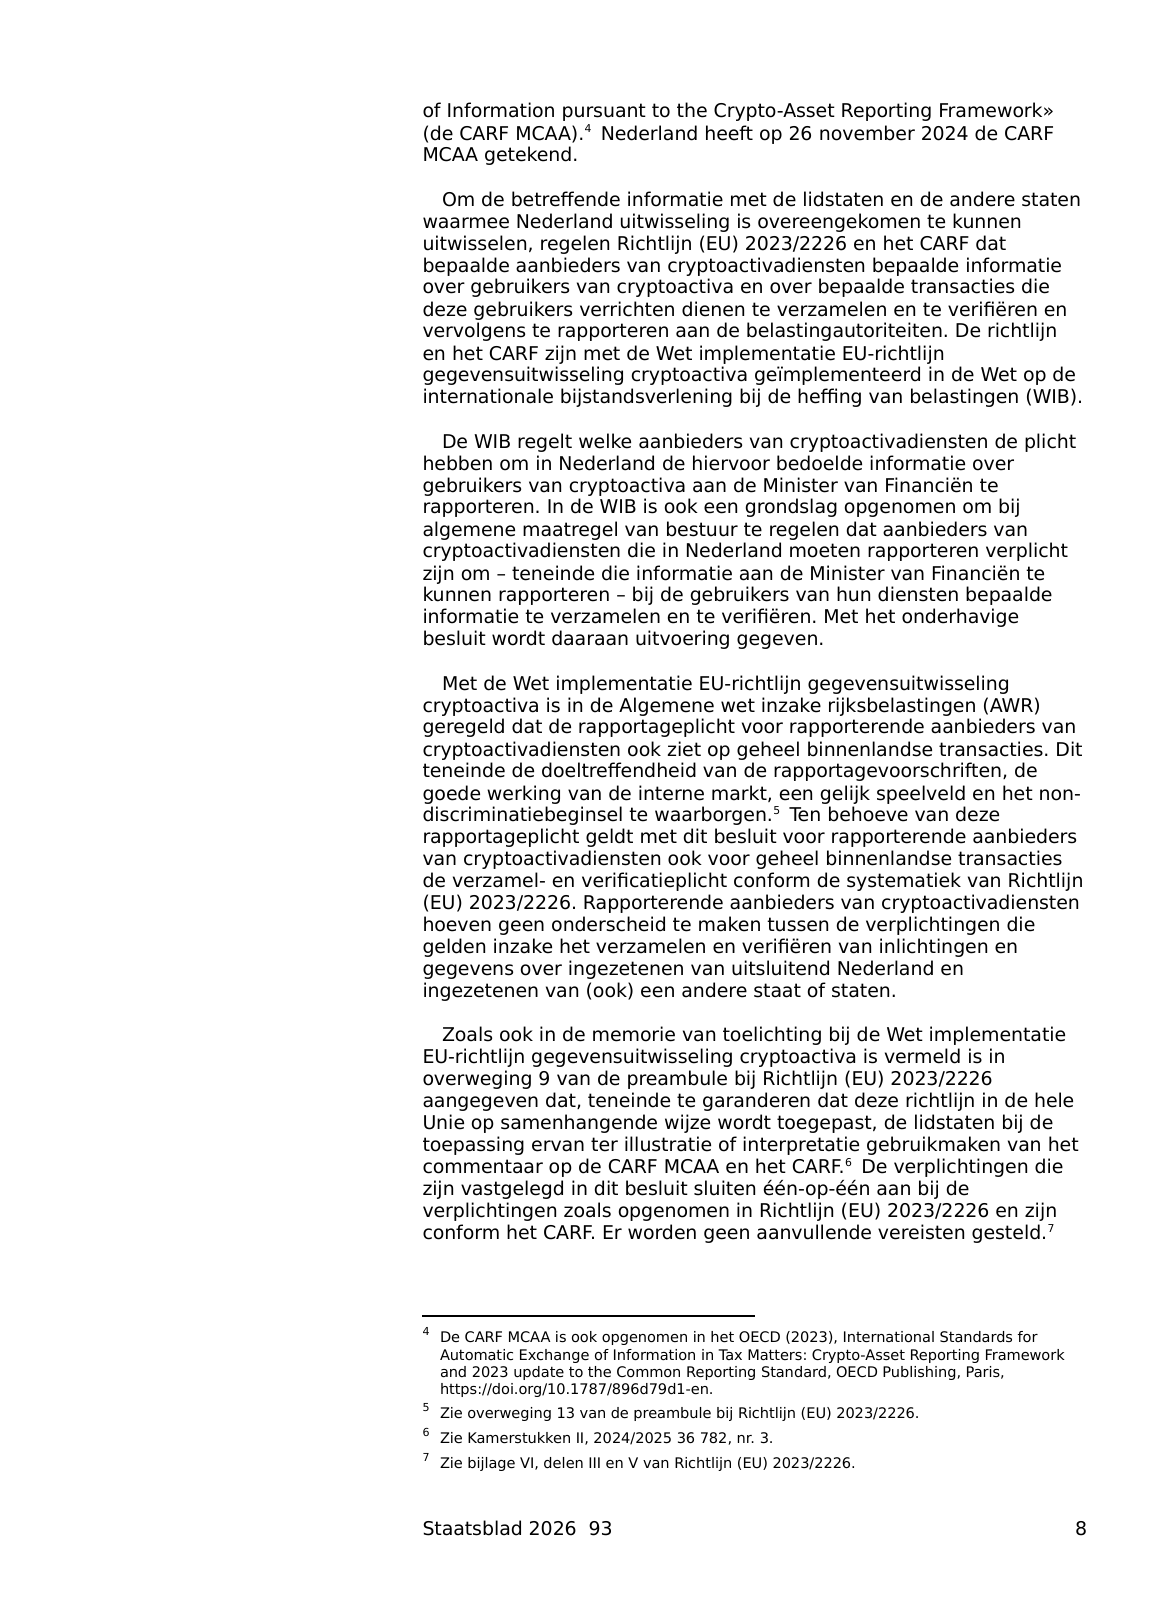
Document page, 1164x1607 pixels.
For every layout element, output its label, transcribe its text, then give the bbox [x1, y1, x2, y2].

text Met de Wet implementatie EU-richtlijn gegevensuitwisseling cryptoactiva is in de Algemene wet inzake rijksbelastingen (AWR) geregeld dat de rapportageplicht voor rapporterende aanbieders van cryptoactivadiensten ook ziet op geheel binnenlandse transacties. Dit teneinde de doeltreffendheid van de rapportagevoorschriften, de goede werking van de interne markt, een gelijk speelveld en het non-discriminatiebeginsel te waarborgen. Ten behoeve van deze rapportageplicht geldt met dit besluit voor rapporterende aanbieders van cryptoactivadiensten ook voor geheel binnenlandse transacties de verzamel- en verificatieplicht conform de systematiek van Richtlijn (EU) 2023/2226. Rapporterende aanbieders van cryptoactivadiensten hoeven geen onderscheid te maken tussen de verplichtingen die gelden inzake het verzamelen en verifiëren van inlichtingen en gegevens over ingezetenen van uitsluitend Nederland en ingezetenen van (ook) een andere staat of staten. [422, 672, 1087, 1002]
text Zie bijlage VI, delen III en V van Richtlijn (EU) 2023/2226. [422, 1451, 1087, 1473]
text Om de betreffende informatie met de lidstaten en de andere staten waarmee Nederland uitwisseling is overeengekomen te kunnen uitwisselen, regelen Richtlijn (EU) 2023/2226 en het CARF dat bepaalde aanbieders van cryptoactivadiensten bepaalde informatie over gebruikers van cryptoactiva en over bepaalde transacties die deze gebruikers verrichten dienen te verzamelen en te verifiëren en vervolgens te rapporteren aan de belastingautoriteiten. De richtlijn en het CARF zijn met de Wet implementatie EU-richtlijn gegevensuitwisseling cryptoactiva geïmplementeerd in de Wet op de internationale bijstandsverlening bij de heffing van belastingen (WIB). [422, 188, 1087, 408]
text of Information pursuant to the Crypto-Asset Reporting Framework» (de CARF MCAA). Nederland heeft op 26 november 2024 de CARF MCAA getekend. [422, 100, 1087, 166]
text De WIB regelt welke aanbieders van cryptoactivadiensten de plicht hebben om in Nederland de hiervoor bedoelde informatie over gebruikers van cryptoactiva aan de Minister van Financiën te rapporteren. In de WIB is ook een grondslag opgenomen om bij algemene maatregel van bestuur te regelen dat aanbieders van cryptoactivadiensten die in Nederland moeten rapporteren verplicht zijn om – teneinde die informatie aan de Minister van Financiën te kunnen rapporteren – bij de gebruikers van hun diensten bepaalde informatie te verzamelen en te verifiëren. Met het onderhavige besluit wordt daaraan uitvoering gegeven. [422, 431, 1087, 650]
text De CARF MCAA is ook opgenomen in het OECD (2023), International Standards for Automatic Exchange of Information in Tax Matters: Crypto-Asset Reporting Framework and 2023 update to the Common Reporting Standard, OECD Publishing, Paris, https://doi.org/10.1787/896d79d1-en. [422, 1325, 1087, 1398]
text Zie overweging 13 van de preambule bij Richtlijn (EU) 2023/2226. [422, 1401, 1087, 1423]
text Zie Kamerstukken II, 2024/2025 36 782, nr. 3. [422, 1426, 1087, 1448]
text Zoals ook in de memorie van toelichting bij de Wet implementatie EU-richtlijn gegevensuitwisseling cryptoactiva is vermeld is in overweging 9 van de preambule bij Richtlijn (EU) 2023/2226 aangegeven dat, teneinde te garanderen dat deze richtlijn in de hele Unie op samenhangende wijze wordt toegepast, de lidstaten bij de toepassing ervan ter illustratie of interpretatie gebruikmaken van het commentaar op de CARF MCAA en het CARF. De verplichtingen die zijn vastgelegd in dit besluit sluiten één-op-één aan bij de verplichtingen zoals opgenomen in Richtlijn (EU) 2023/2226 en zijn conform het CARF. Er worden geen aanvullende vereisten gesteld. [422, 1024, 1087, 1244]
